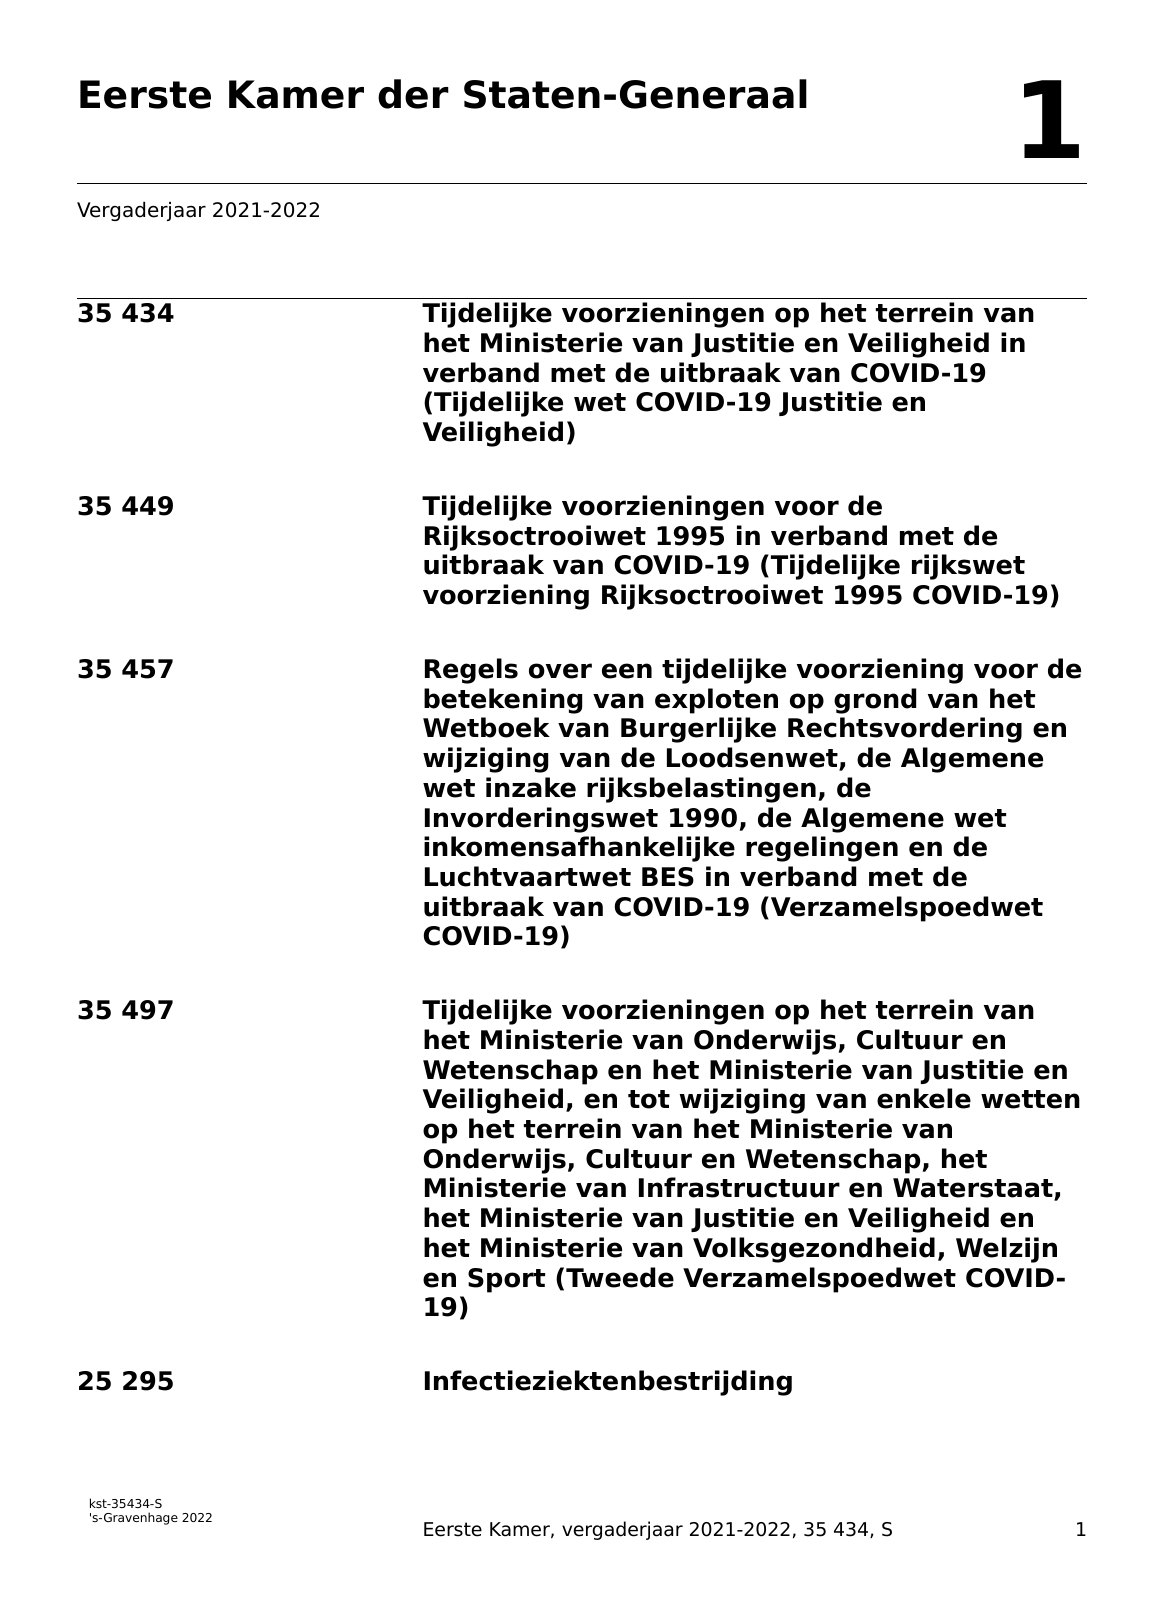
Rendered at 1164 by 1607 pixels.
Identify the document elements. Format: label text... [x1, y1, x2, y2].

subtitle 35 434 Tijdelijke voorzieningen op het terrein van het Ministerie van Justitie en Veiligheid in verband met de uitbraak van COVID-19 (Tijdelijke wet COVID-19 Justitie en Veiligheid) [77, 299, 1087, 447]
subtitle 35 449 Tijdelijke voorzieningen voor de Rijksoctrooiwet 1995 in verband met de uitbraak van COVID-19 (Tijdelijke rijkswet voorziening Rijksoctrooiwet 1995 COVID-19) [77, 492, 1087, 611]
table_header Eerste Kamer der Staten-Generaal [77, 59, 886, 183]
subtitle 25 295 Infectieziektenbestrijding [77, 1367, 1087, 1397]
subtitle 35 457 Regels over een tijdelijke voorziening voor de betekening van exploten op grond van het Wetboek van Burgerlijke Rechtsvordering en wijziging van de Loodsenwet, de Algemene wet inzake rijksbelastingen, de Invorderingswet 1990, de Algemene wet inkomensafhankelijke regelingen en de Luchtvaartwet BES in verband met de uitbraak van COVID-19 (Verzamelspoedwet COVID-19) [77, 655, 1087, 952]
text kst-35434-S [88, 1497, 323, 1511]
table_header 1 [886, 59, 1087, 183]
subtitle 35 497 Tijdelijke voorzieningen op het terrein van het Ministerie van Onderwijs, Cultuur en Wetenschap en het Ministerie van Justitie en Veiligheid, en tot wijziging van enkele wetten op het terrein van het Ministerie van Onderwijs, Cultuur en Wetenschap, het Ministerie van Infrastructuur en Waterstaat, het Ministerie van Justitie en Veiligheid en het Ministerie van Volksgezondheid, Welzijn en Sport (Tweede Verzamelspoedwet COVID-19) [77, 996, 1087, 1323]
text 's-Gravenhage 2022 [88, 1511, 323, 1525]
table_cell Vergaderjaar 2021-2022 [77, 184, 1087, 298]
